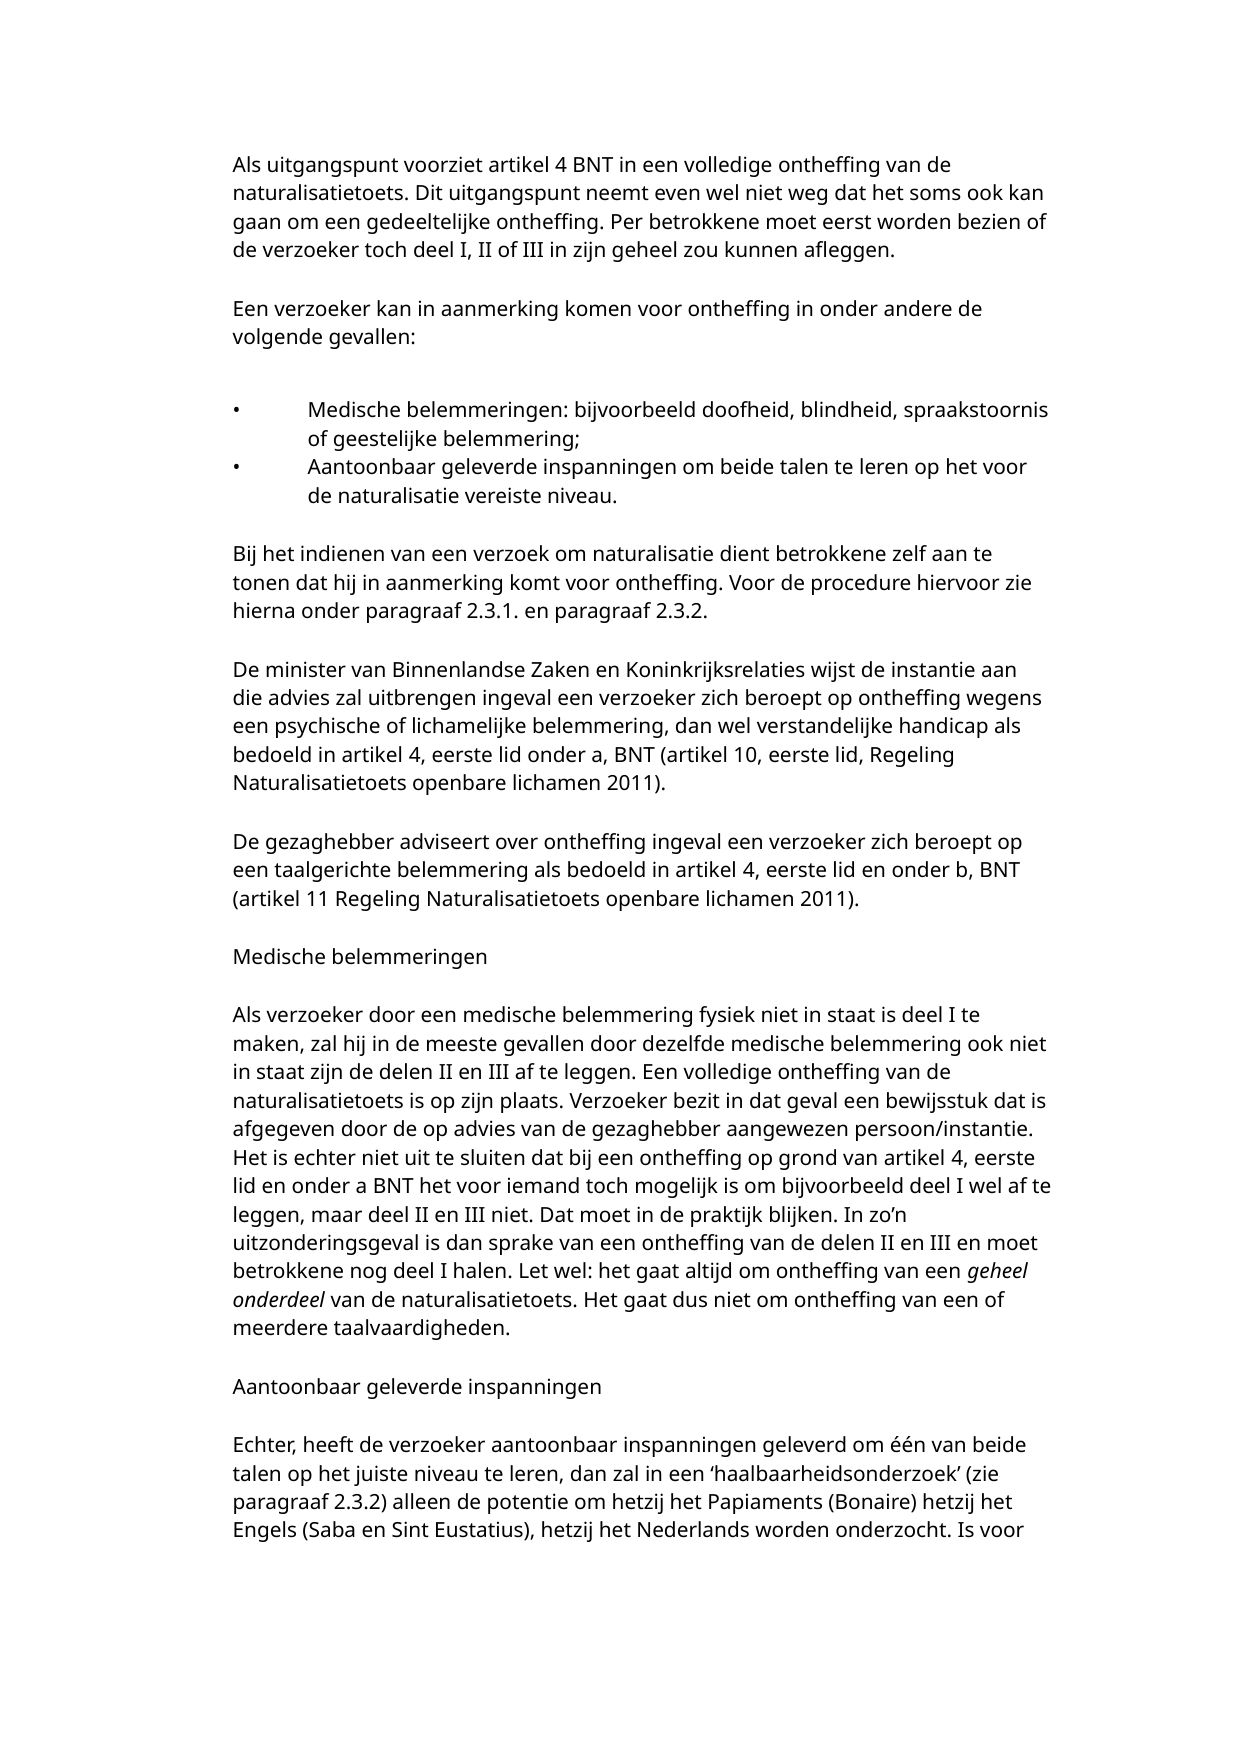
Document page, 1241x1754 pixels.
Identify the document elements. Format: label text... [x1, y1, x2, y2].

subtitle Aantoonbaar geleverde inspanningen [232, 1372, 1053, 1400]
text Een verzoeker kan in aanmerking komen voor ontheffing in onder andere de volgende gevallen: [232, 294, 1053, 351]
text De minister van Binnenlandse Zaken en Koninkrijksrelaties wijst de instantie aan die advies zal uitbrengen ingeval een verzoeker zich beroept op ontheffing wegens een psychische of lichamelijke belemmering, dan wel verstandelijke handicap als bedoeld in artikel 4, eerste lid onder a, BNT (artikel 10, eerste lid, Regeling Naturalisatietoets openbare lichamen 2011). [232, 655, 1053, 797]
text Als verzoeker door een medische belemmering fysiek niet in staat is deel I te maken, zal hij in de meeste gevallen door dezelfde medische belemmering ook niet in staat zijn de delen II en III af te leggen. Een volledige ontheffing van de naturalisatietoets is op zijn plaats. Verzoeker bezit in dat geval een bewijsstuk dat is afgegeven door de op advies van de gezaghebber aangewezen persoon/instantie. Het is echter niet uit te sluiten dat bij een ontheffing op grond van artikel 4, eerste lid en onder a BNT het voor iemand toch mogelijk is om bijvoorbeeld deel I wel af te leggen, maar deel II en III niet. Dat moet in de praktijk blijken. In zo’n uitzonderingsgeval is dan sprake van een ontheffing van de delen II en III en moet betrokkene nog deel I halen. Let wel: het gaat altijd om ontheffing van een geheel onderdeel van de naturalisatietoets. Het gaat dus niet om ontheffing van een of meerdere taalvaardigheden. [232, 1001, 1053, 1342]
text Echter, heeft de verzoeker aantoonbaar inspanningen geleverd om één van beide talen op het juiste niveau te leren, dan zal in een ‘haalbaarheidsonderzoek’ (zie paragraaf 2.3.2) alleen de potentie om hetzij het Papiaments (Bonaire) hetzij het Engels (Saba en Sint Eustatius), hetzij het Nederlands worden onderzocht. Is voor [232, 1430, 1053, 1544]
text De gezaghebber adviseert over ontheffing ingeval een verzoeker zich beroept op een taalgerichte belemmering als bedoeld in artikel 4, eerste lid en onder b, BNT (artikel 11 Regeling Naturalisatietoets openbare lichamen 2011). [232, 827, 1053, 912]
text Als uitgangspunt voorziet artikel 4 BNT in een volledige ontheffing van de naturalisatietoets. Dit uitgangspunt neemt even wel niet weg dat het soms ook kan gaan om een gedeeltelijke ontheffing. Per betrokkene moet eerst worden bezien of de verzoeker toch deel I, II of III in zijn geheel zou kunnen afleggen. [232, 150, 1053, 264]
subtitle Medische belemmeringen [232, 942, 1053, 971]
list Aantoonbaar geleverde inspanningen om beide talen te leren op het voor de naturalisatie vereiste niveau. [232, 452, 1053, 509]
list Medische belemmeringen: bijvoorbeeld doofheid, blindheid, spraakstoornis of geestelijke belemmering; [232, 396, 1053, 452]
text Bij het indienen van een verzoek om naturalisatie dient betrokkene zelf aan te tonen dat hij in aanmerking komt voor ontheffing. Voor de procedure hiervoor zie hierna onder paragraaf 2.3.1. en paragraaf 2.3.2. [232, 539, 1053, 625]
